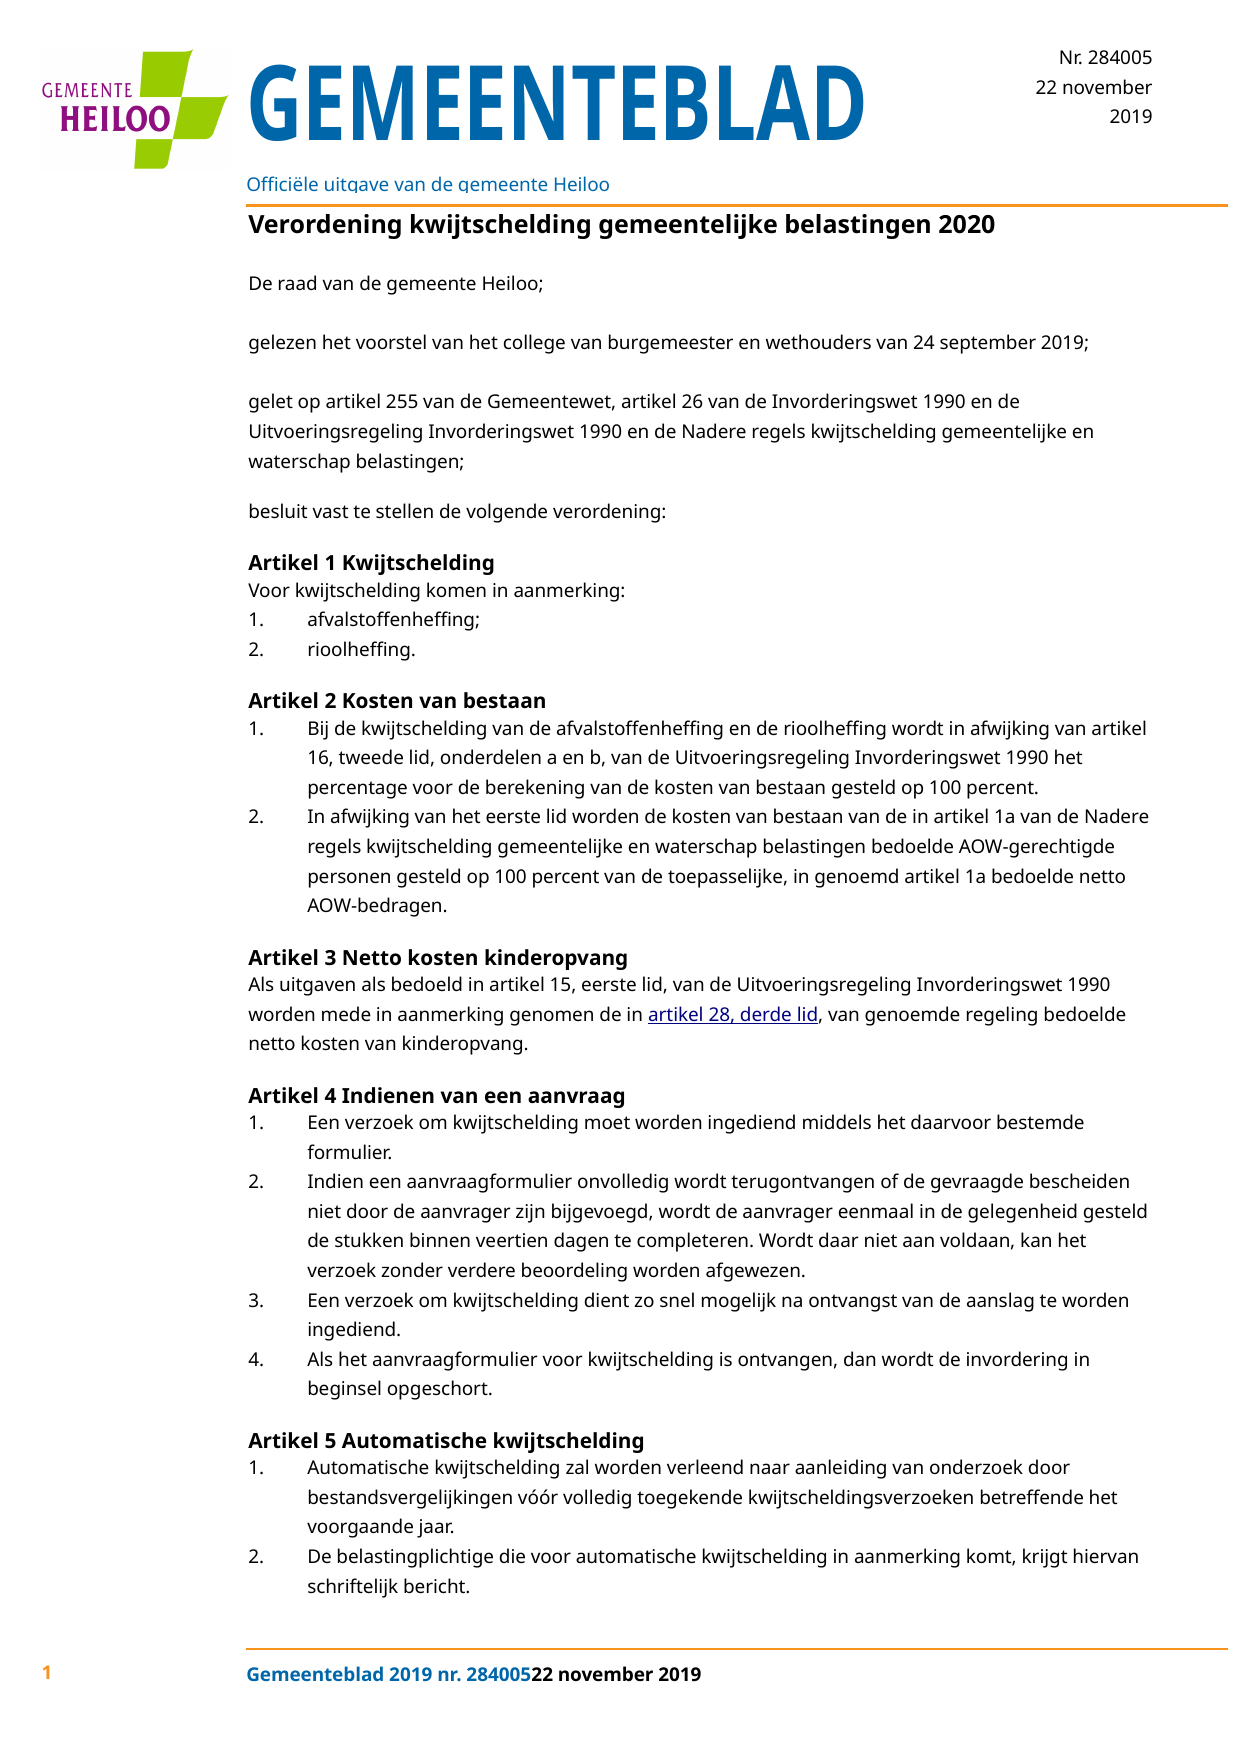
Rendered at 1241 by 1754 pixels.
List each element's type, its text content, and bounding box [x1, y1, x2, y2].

text besluit vast te stellen de volgende verordening: [248, 498, 1152, 524]
list rioolheffing. [248, 636, 1152, 662]
text gelet op artikel 255 van de Gemeentewet, artikel 26 van de Invorderingswet 1990 en de Uitvoeringsregeling Invorderingswet 1990 en de Nadere regels kwijtschelding gemeentelijke en waterschap belastingen; [248, 389, 1152, 473]
list Als het aanvraagformulier voor kwijtschelding is ontvangen, dan wordt de invordering in beginsel opgeschort. [248, 1346, 1152, 1401]
text De raad van de gemeente Heiloo; [248, 270, 1152, 296]
text Verordening kwijtschelding gemeentelijke belastingen 2020 [248, 207, 1152, 241]
list Een verzoek om kwijtschelding moet worden ingediend middels het daarvoor bestemde formulier. [248, 1109, 1152, 1165]
text Artikel 3 Netto kosten kinderopvang [248, 943, 1152, 971]
list Indien een aanvraagformulier onvolledig wordt terugontvangen of de gevraagde bescheiden niet door de aanvrager zijn bijgevoegd, wordt de aanvrager eenmaal in de gelegenheid gesteld de stukken binnen veertien dagen te completeren. Wordt daar niet aan voldaan, kan het verzoek zonder verdere beoordeling worden afgewezen. [248, 1168, 1152, 1283]
picture [41, 47, 231, 172]
list Een verzoek om kwijtschelding dient zo snel mogelijk na ontvangst van de aanslag te worden ingediend. [248, 1287, 1152, 1342]
text Artikel 4 Indienen van een aanvraag [248, 1081, 1152, 1109]
text Voor kwijtschelding komen in aanmerking: [248, 577, 1152, 603]
list Bij de kwijtschelding van de afvalstoffenheffing en de rioolheffing wordt in afwijking van artikel 16, tweede lid, onderdelen a en b, van de Uitvoeringsregeling Invorderingswet 1990 het percentage voor de berekening van de kosten van bestaan gesteld op 100 percent. [248, 715, 1152, 800]
list De belastingplichtige die voor automatische kwijtschelding in aanmerking komt, krijgt hiervan schriftelijk bericht. [248, 1543, 1152, 1598]
text Artikel 5 Automatische kwijtschelding [248, 1426, 1152, 1454]
list In afwijking van het eerste lid worden de kosten van bestaan van de in artikel 1a van de Nadere regels kwijtschelding gemeentelijke en waterschap belastingen bedoelde AOW-gerechtigde personen gesteld op 100 percent van de toepasselijke, in genoemd artikel 1a bedoelde netto AOW-bedragen. [248, 804, 1152, 918]
list afvalstoffenheffing; [248, 607, 1152, 632]
text Artikel 2 Kosten van bestaan [248, 687, 1152, 715]
list Automatische kwijtschelding zal worden verleend naar aanleiding van onderzoek door bestandsvergelijkingen vóór volledig toegekende kwijtscheldingsverzoeken betreffende het voorgaande jaar. [248, 1454, 1152, 1539]
text Artikel 1 Kwijtschelding [248, 548, 1152, 577]
text gelezen het voorstel van het college van burgemeester en wethouders van 24 september 2019; [248, 329, 1152, 355]
text Als uitgaven als bedoeld in artikel 15, eerste lid, van de Uitvoeringsregeling Invorderingswet 1990 worden mede in aanmerking genomen de in artikel 28, derde lid, van genoemde regeling bedoelde netto kosten van kinderopvang. [248, 971, 1152, 1056]
